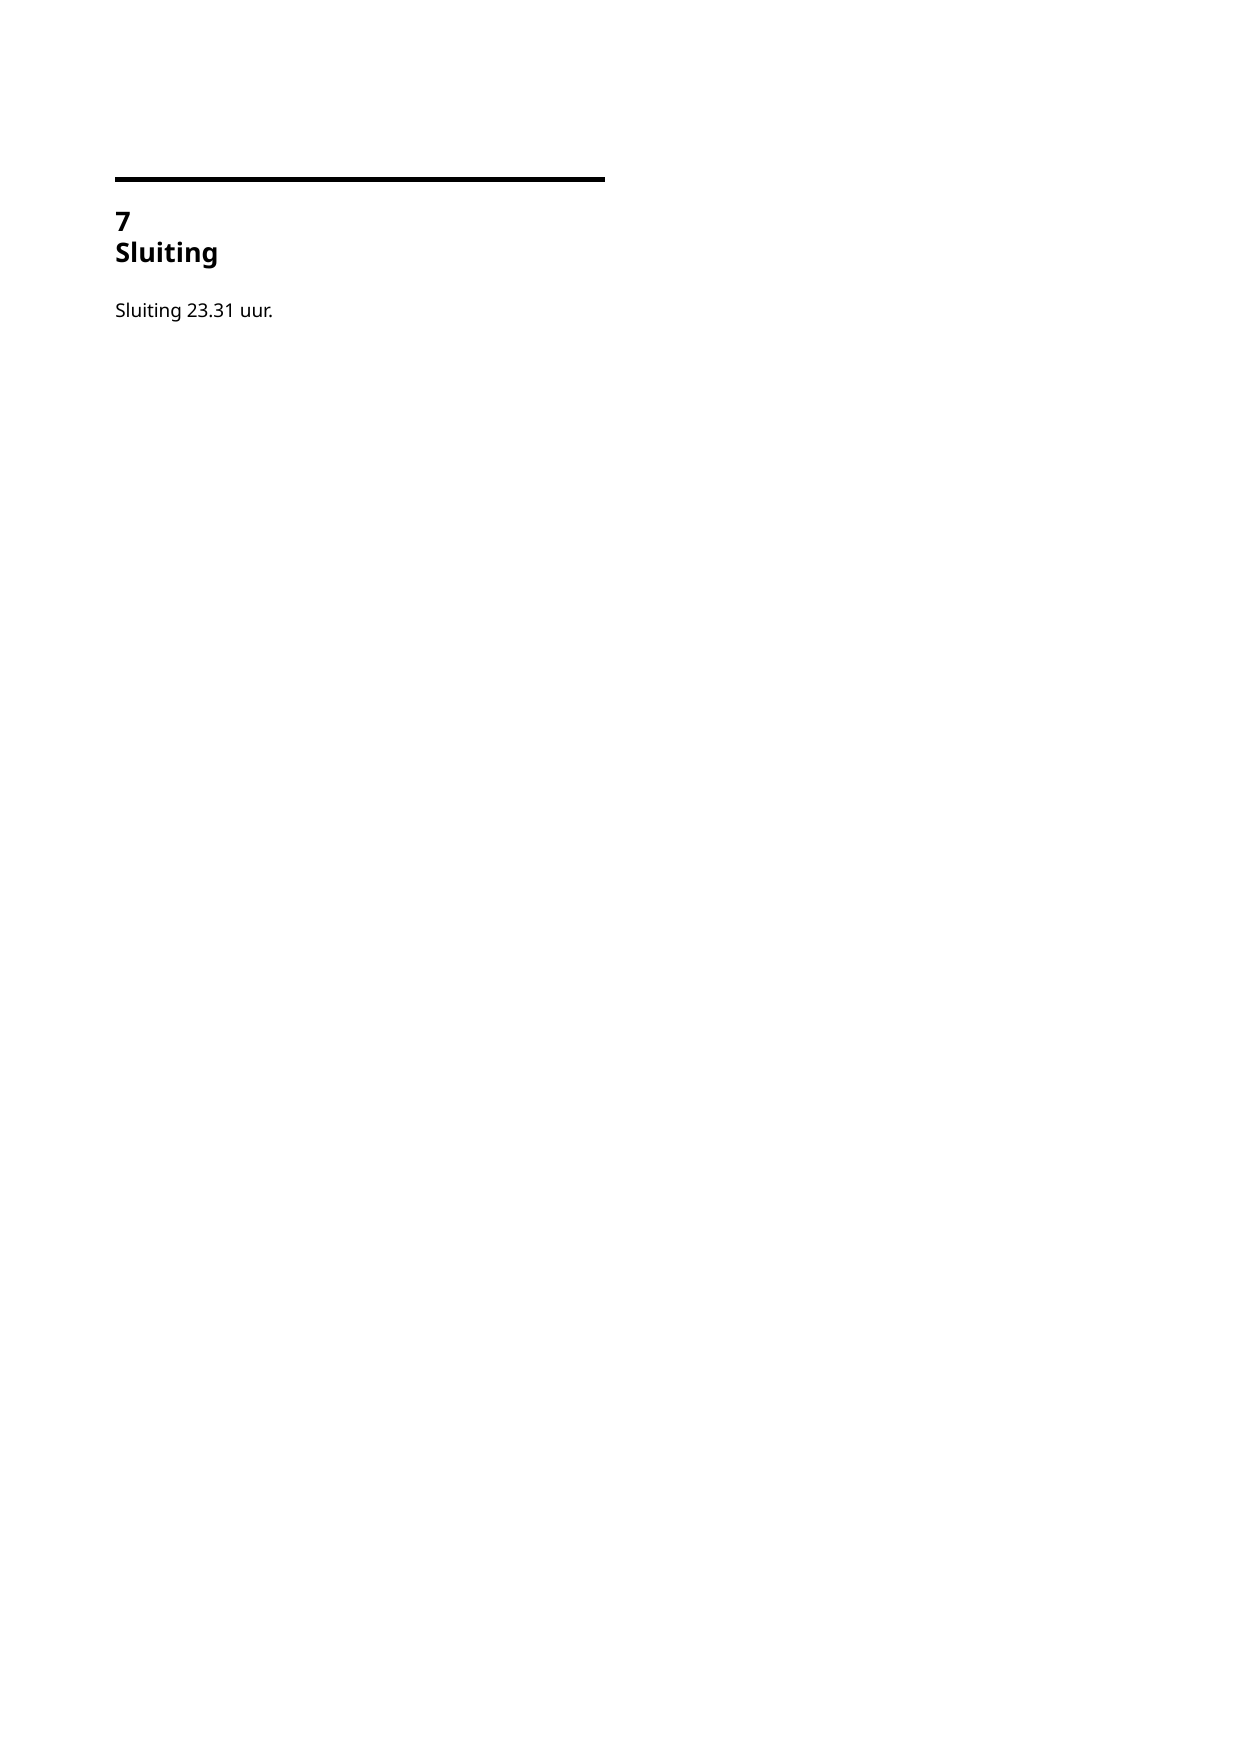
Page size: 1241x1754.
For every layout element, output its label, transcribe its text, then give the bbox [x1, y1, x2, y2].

text 7 [115, 203, 605, 239]
text Sluiting 23.31 uur. [115, 302, 605, 322]
text Sluiting [115, 239, 605, 283]
